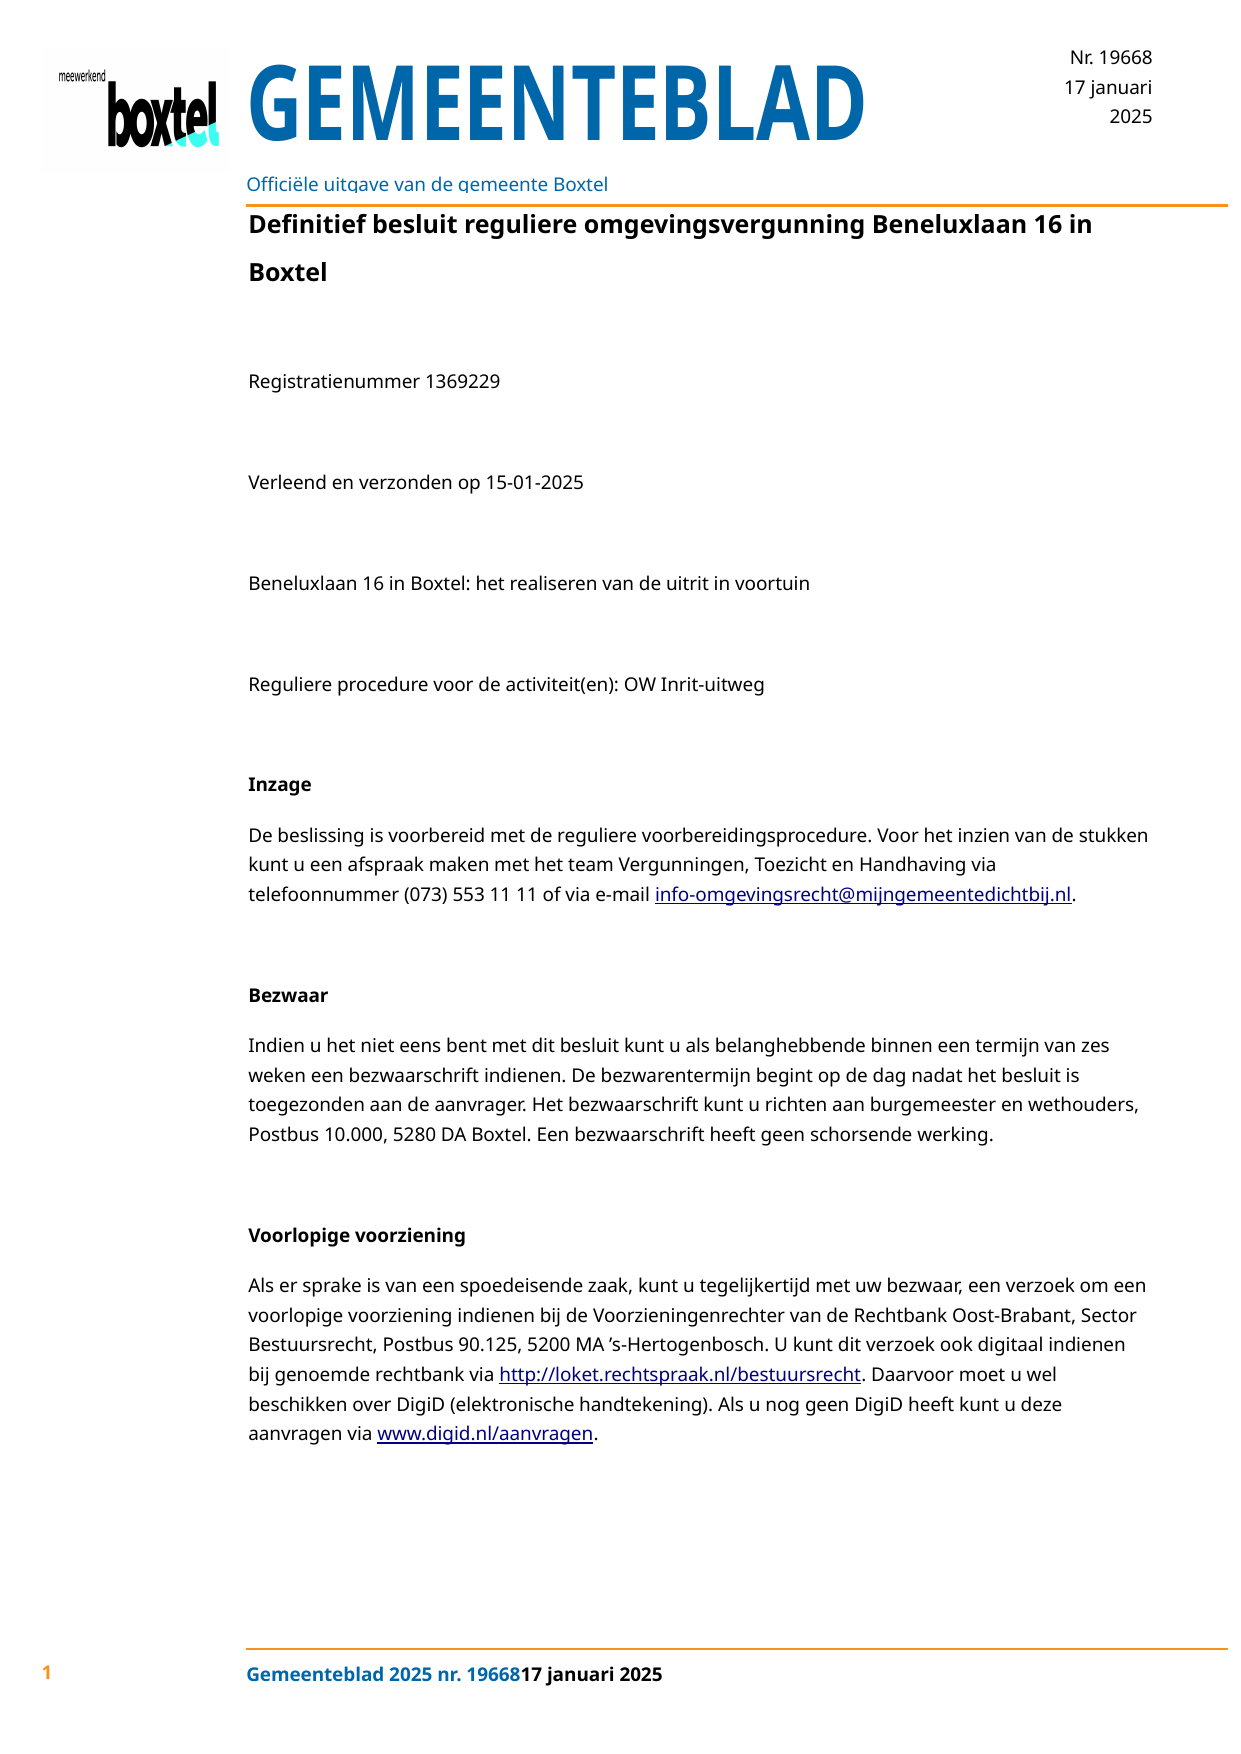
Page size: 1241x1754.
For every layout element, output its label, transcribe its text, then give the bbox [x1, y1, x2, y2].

text Beneluxlaan 16 in Boxtel: het realiseren van de uitrit in voortuin [248, 570, 1152, 596]
text Reguliere procedure voor de activiteit(en): OW Inrit-uitweg [248, 671, 1152, 697]
text Als er sprake is van een spoedeisende zaak, kunt u tegelijkertijd met uw bezwaar, een verzoek om een voorlopige voorziening indienen bij de Voorzieningenrechter van de Rechtbank Oost-Brabant, Sector Bestuursrecht, Postbus 90.125, 5200 MA ’s-Hertogenbosch. U kunt dit verzoek ook digitaal indienen bij genoemde rechtbank via http://loket.rechtspraak.nl/bestuursrecht. Daarvoor moet u wel beschikken over DigiD (elektronische handtekening). Als u nog geen DigiD heeft kunt u deze aanvragen via www.digid.nl/aanvragen. [248, 1272, 1152, 1446]
text Registratienummer 1369229 [248, 368, 1152, 394]
text Indien u het niet eens bent met dit besluit kunt u als belanghebbende binnen een termijn van zes weken een bezwaarschrift indienen. De bezwarentermijn begint op de dag nadat het besluit is toegezonden aan de aanvrager. Het bezwaarschrift kunt u richten aan burgemeester en wethouders, Postbus 10.000, 5280 DA Boxtel. Een bezwaarschrift heeft geen schorsende werking. [248, 1032, 1152, 1147]
text Voorlopige voorziening [248, 1222, 1152, 1248]
text De beslissing is voorbereid met de reguliere voorbereidingsprocedure. Voor het inzien van de stukken kunt u een afspraak maken met het team Vergunningen, Toezicht en Handhaving via telefoonnummer (073) 553 11 11 of via e-mail info-omgevingsrecht@mijngemeentedichtbij.nl. [248, 822, 1152, 907]
text Inzage [248, 772, 1152, 797]
text Verleend en verzonden op 15-01-2025 [248, 469, 1152, 495]
picture [41, 47, 231, 172]
text Definitief besluit reguliere omgevingsvergunning Beneluxlaan 16 in Boxtel [248, 207, 1152, 288]
text Bezwaar [248, 982, 1152, 1008]
